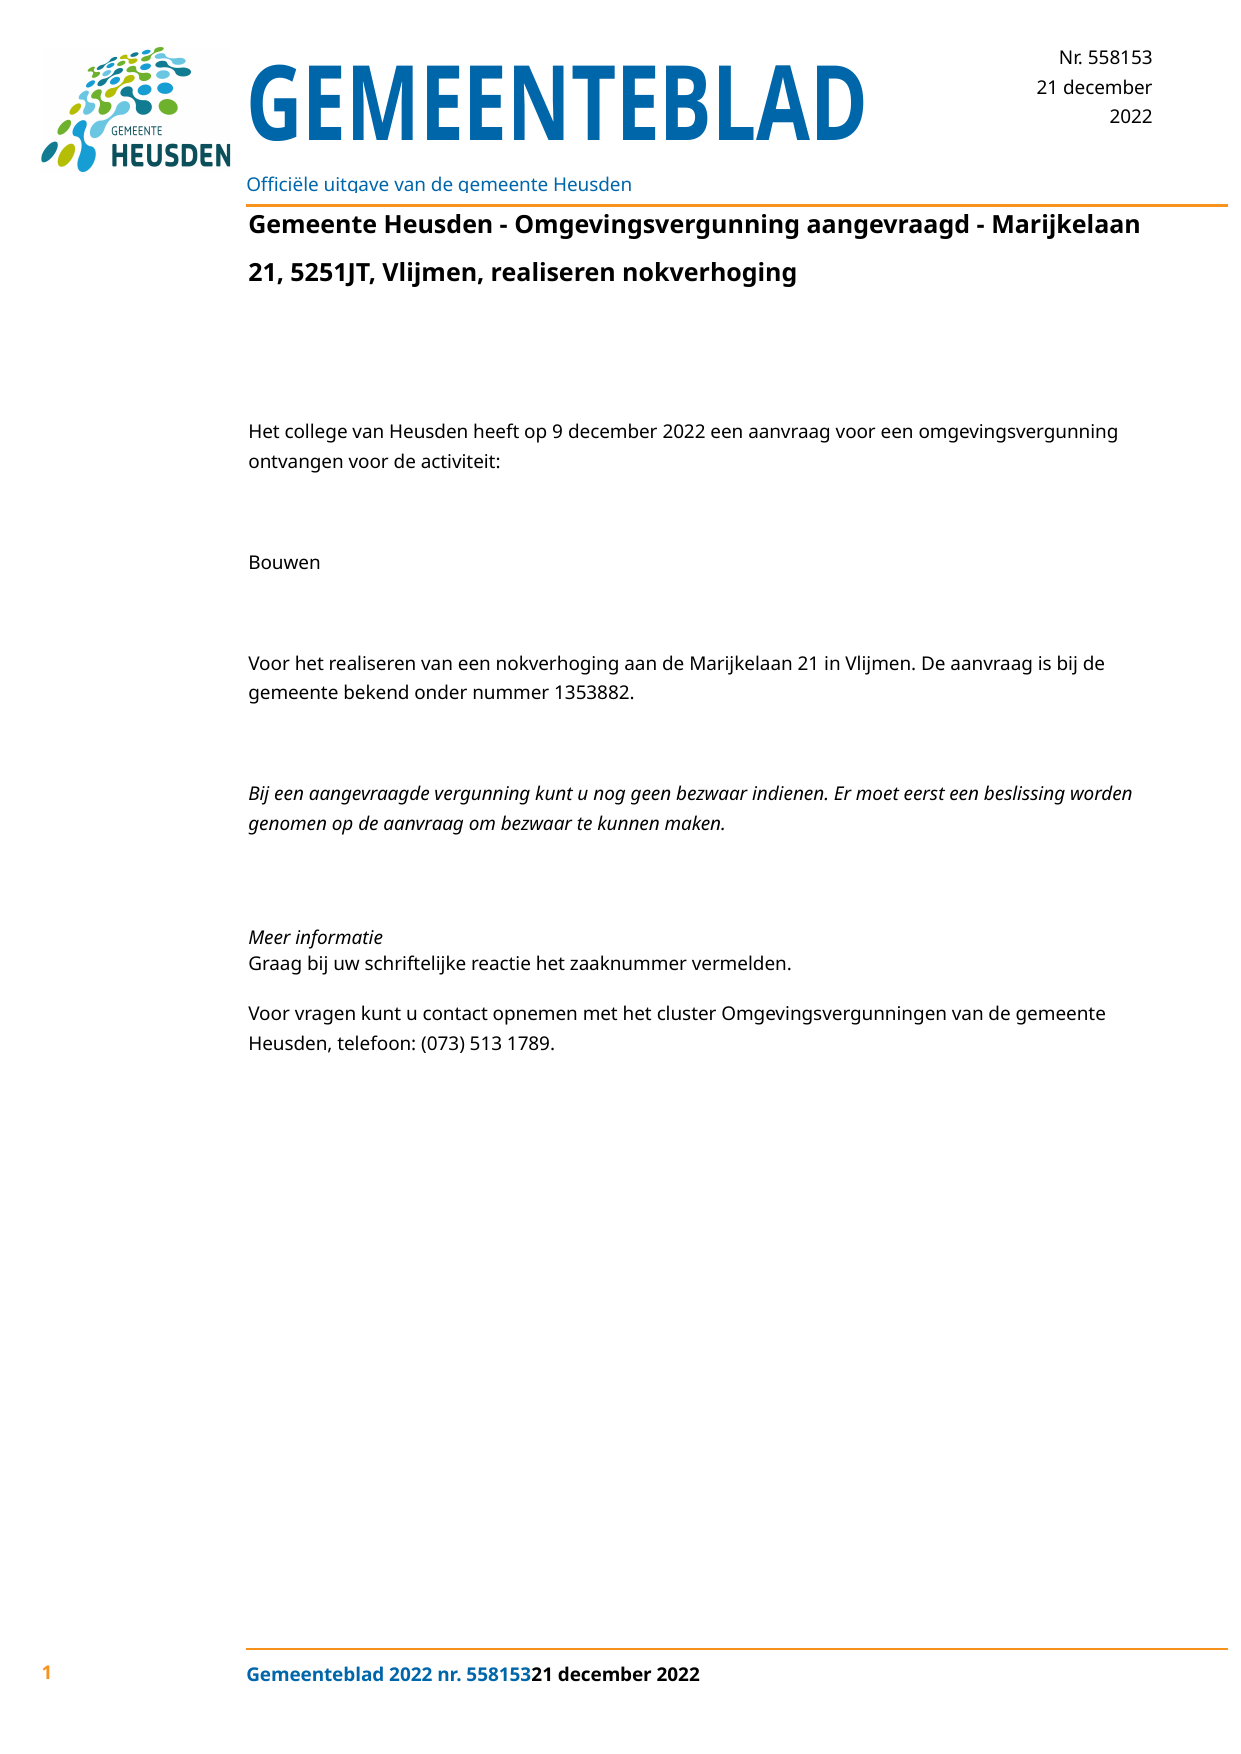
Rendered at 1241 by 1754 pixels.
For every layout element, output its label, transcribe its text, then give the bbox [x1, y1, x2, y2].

text Voor het realiseren van een nokverhoging aan de Marijkelaan 21 in Vlijmen. De aanvraag is bij de gemeente bekend onder nummer 1353882. [248, 650, 1152, 705]
text Meer informatie [248, 924, 1152, 950]
text Graag bij uw schriftelijke reactie het zaaknummer vermelden. [248, 950, 1152, 976]
text Het college van Heusden heeft op 9 december 2022 een aanvraag voor een omgevingsvergunning ontvangen voor de activiteit: [248, 419, 1152, 474]
text Bij een aangevraagde vergunning kunt u nog geen bezwaar indienen. Er moet eerst een beslissing worden genomen op de aanvraag om bezwaar te kunnen maken. [248, 780, 1152, 836]
text Bouwen [248, 549, 1152, 575]
picture [41, 47, 231, 172]
text Voor vragen kunt u contact opnemen met het cluster Omgevingsvergunningen van de gemeente Heusden, telefoon: (073) 513 1789. [248, 1001, 1152, 1056]
text Gemeente Heusden - Omgevingsvergunning aangevraagd - Marijkelaan 21, 5251JT, Vlijmen, realiseren nokverhoging [248, 207, 1152, 288]
